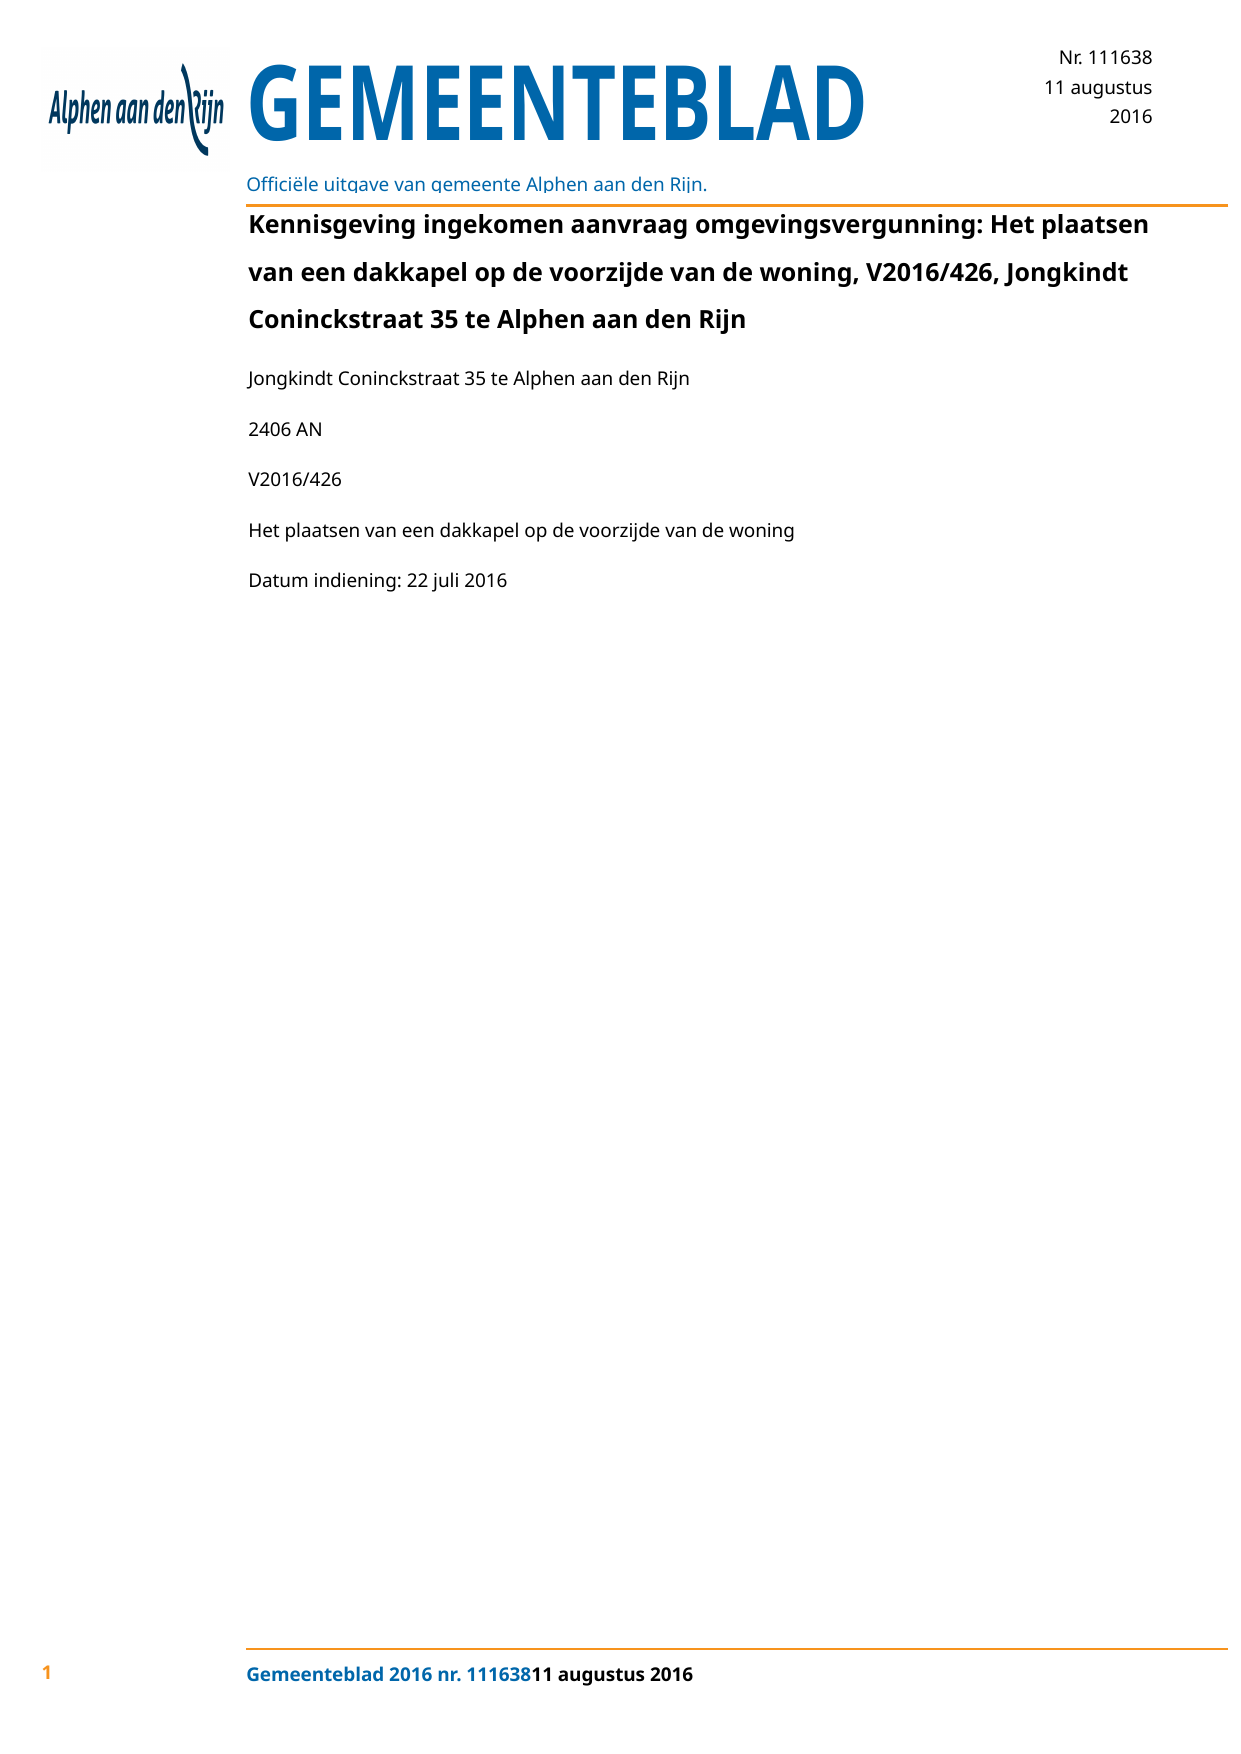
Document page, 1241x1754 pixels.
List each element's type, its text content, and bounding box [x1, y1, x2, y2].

text Datum indiening: 22 juli 2016 [248, 567, 1152, 593]
text Het plaatsen van een dakkapel op de voorzijde van de woning [248, 517, 1152, 542]
picture [41, 47, 231, 172]
text Jongkindt Coninckstraat 35 te Alphen aan den Rijn [248, 366, 1152, 391]
text V2016/426 [248, 466, 1152, 492]
text 2406 AN [248, 416, 1152, 442]
text Kennisgeving ingekomen aanvraag omgevingsvergunning: Het plaatsen van een dakkapel op de voorzijde van de woning, V2016/426, Jongkindt Coninckstraat 35 te Alphen aan den Rijn [248, 207, 1152, 336]
